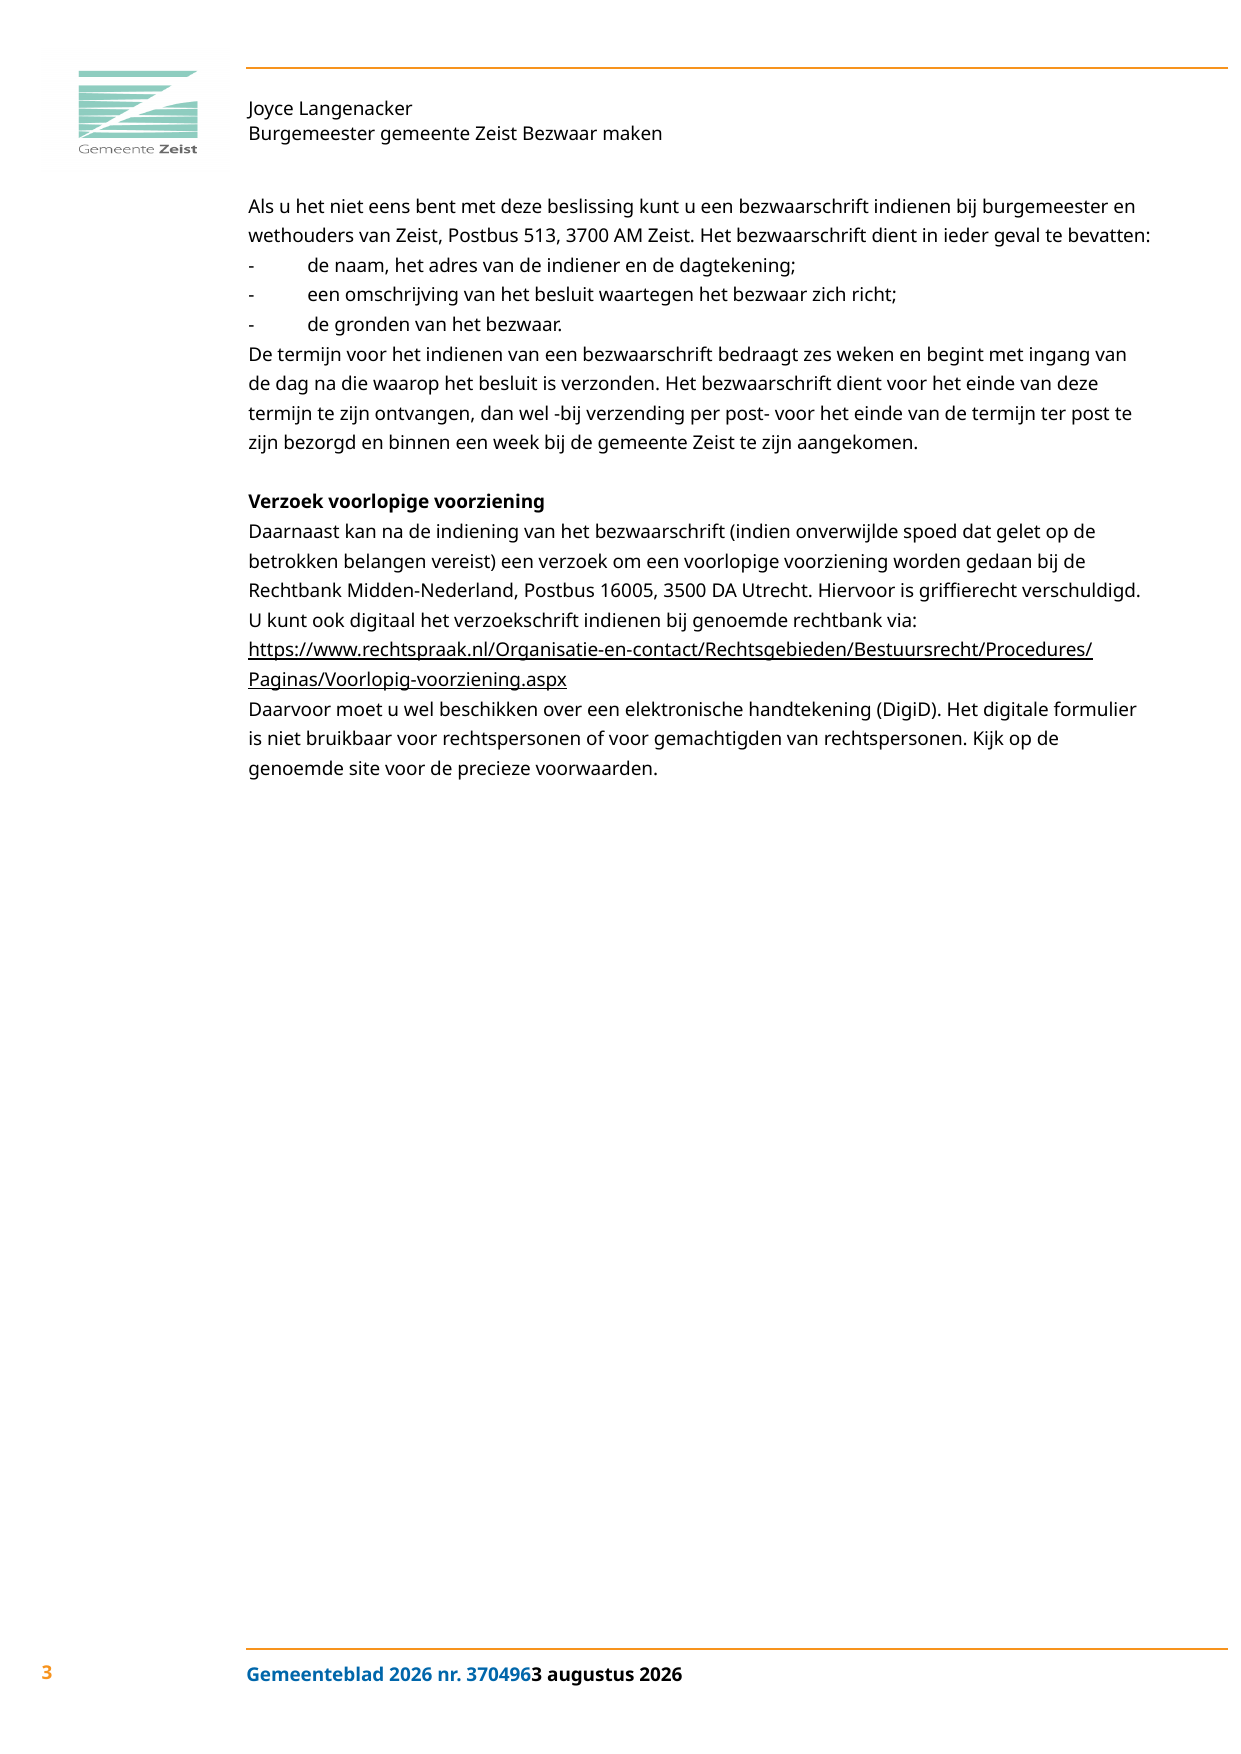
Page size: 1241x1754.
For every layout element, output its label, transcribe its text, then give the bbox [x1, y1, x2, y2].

text Burgemeester gemeente Zeist Bezwaar maken [248, 121, 1152, 146]
text https://www.rechtspraak.nl/Organisatie-en-contact/Rechtsgebieden/Bestuursrecht/Procedures/Paginas/Voorlopig-voorziening.aspx [248, 637, 1152, 692]
text Verzoek voorlopige voorziening [248, 489, 1152, 514]
text De termijn voor het indienen van een bezwaarschrift bedraagt zes weken en begint met ingang van de dag na die waarop het besluit is verzonden. Het bezwaarschrift dient voor het einde van deze termijn te zijn ontvangen, dan wel -bij verzending per post- voor het einde van de termijn ter post te zijn bezorgd en binnen een week bij de gemeente Zeist te zijn aangekomen. [248, 341, 1152, 455]
list een omschrijving van het besluit waartegen het bezwaar zich richt; [248, 282, 1152, 307]
text Joyce Langenacker [248, 95, 1152, 121]
text Als u het niet eens bent met deze beslissing kunt u een bezwaarschrift indienen bij burgemeester en wethouders van Zeist, Postbus 513, 3700 AM Zeist. Het bezwaarschrift dient in ieder geval te bevatten: [248, 193, 1152, 248]
text U kunt ook digitaal het verzoekschrift indienen bij genoemde rechtbank via: [248, 607, 1152, 633]
picture [41, 47, 231, 172]
list de gronden van het bezwaar. [248, 311, 1152, 337]
text Daarnaast kan na de indiening van het bezwaarschrift (indien onverwijlde spoed dat gelet op de betrokken belangen vereist) een verzoek om een voorlopige voorziening worden gedaan bij de Rechtbank Midden-Nederland, Postbus 16005, 3500 DA Utrecht. Hiervoor is griffierecht verschuldigd. [248, 518, 1152, 603]
text Daarvoor moet u wel beschikken over een elektronische handtekening (DigiD). Het digitale formulier is niet bruikbaar voor rechtspersonen of voor gemachtigden van rechtspersonen. Kijk op de genoemde site voor de precieze voorwaarden. [248, 696, 1152, 781]
list de naam, het adres van de indiener en de dagtekening; [248, 252, 1152, 278]
